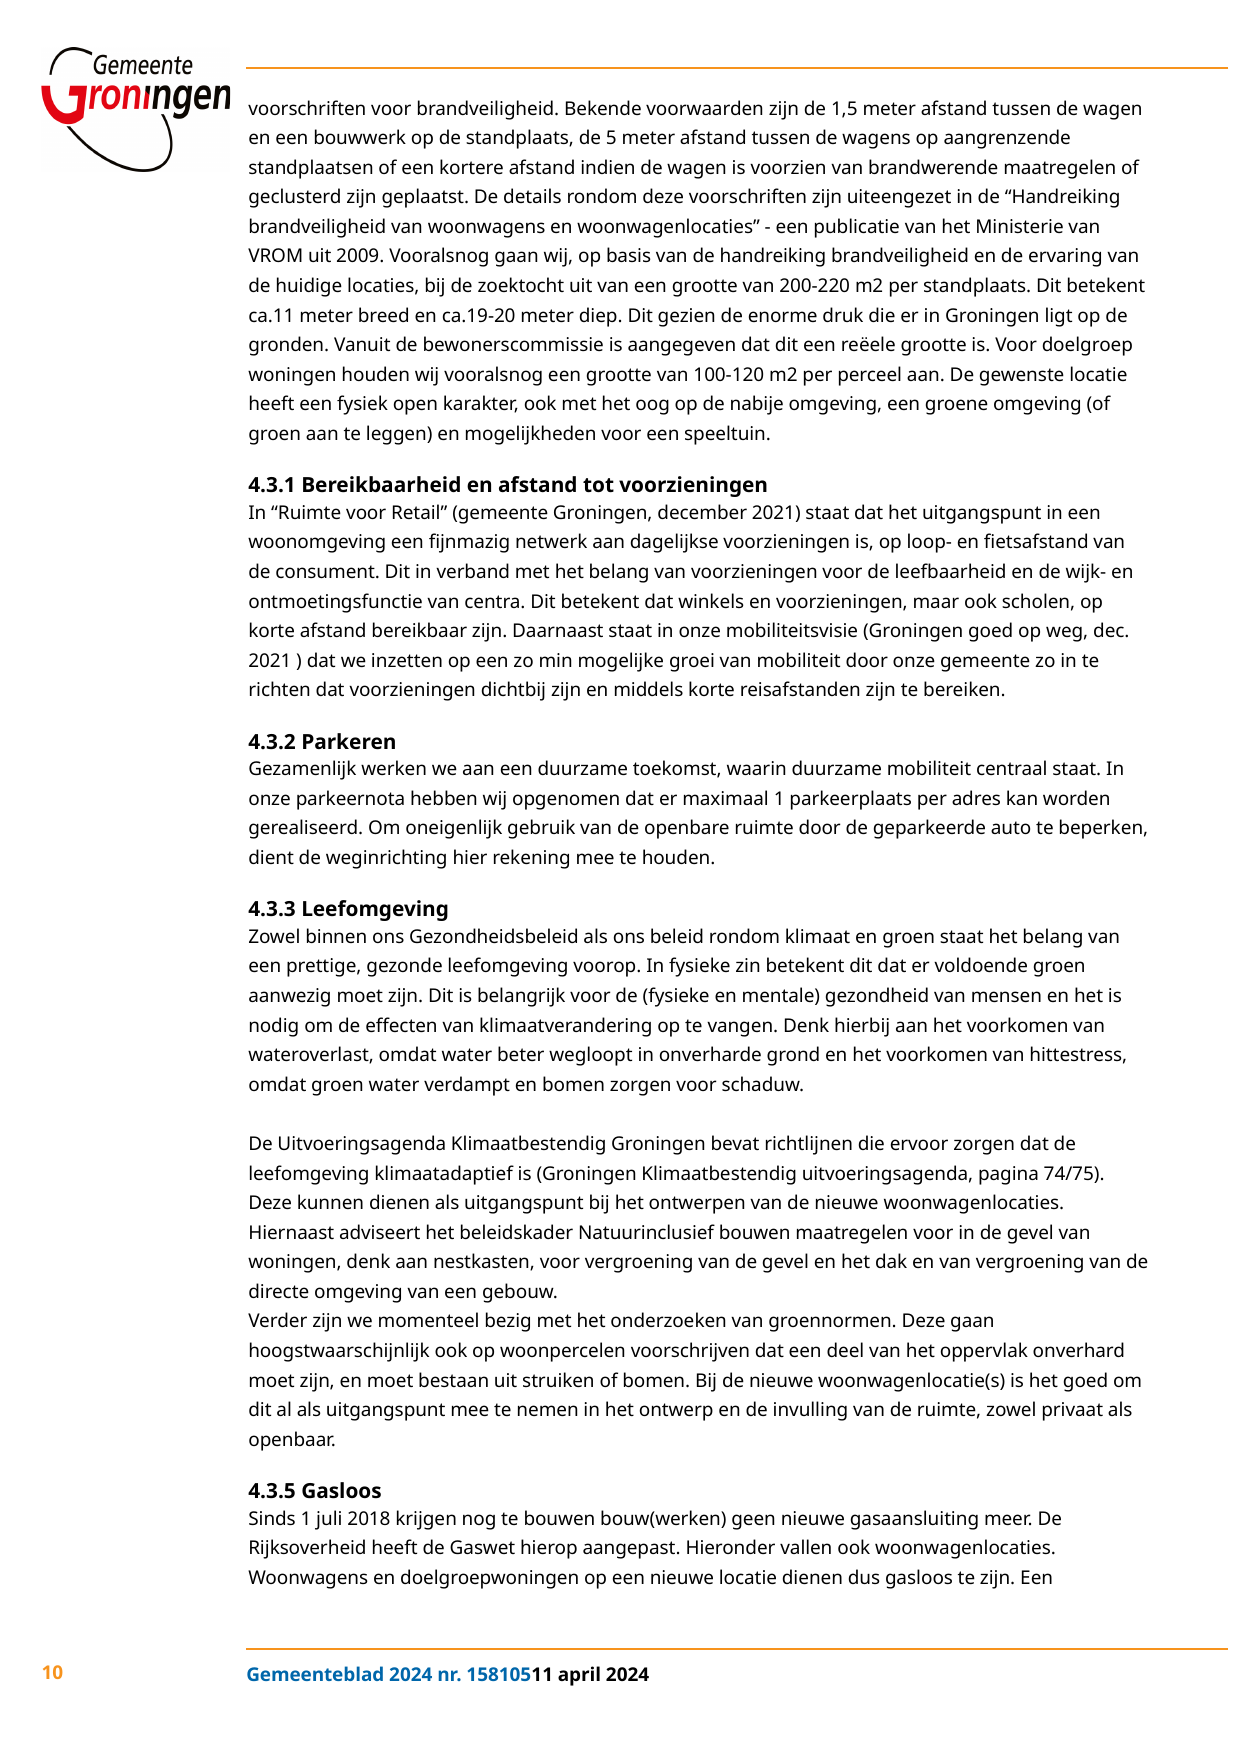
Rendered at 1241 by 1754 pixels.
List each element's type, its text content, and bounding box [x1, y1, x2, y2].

text 4.3.5 Gasloos [248, 1476, 1152, 1505]
text 4.3.3 Leefomgeving [248, 894, 1152, 923]
text In “Ruimte voor Retail” (gemeente Groningen, december 2021) staat dat het uitgangspunt in een woonomgeving een fijnmazig netwerk aan dagelijkse voorzieningen is, op loop- en fietsafstand van de consument. Dit in verband met het belang van voorzieningen voor de leefbaarheid en de wijk- en ontmoetingsfunctie van centra. Dit betekent dat winkels en voorzieningen, maar ook scholen, op korte afstand bereikbaar zijn. Daarnaast staat in onze mobiliteitsvisie (Groningen goed op weg, dec. 2021 ) dat we inzetten op een zo min mogelijke groei van mobiliteit door onze gemeente zo in te richten dat voorzieningen dichtbij zijn en middels korte reisafstanden zijn te bereiken. [248, 499, 1152, 702]
text 4.3.2 Parkeren [248, 727, 1152, 755]
text Sinds 1 juli 2018 krijgen nog te bouwen bouw(werken) geen nieuwe gasaansluiting meer. De Rijksoverheid heeft de Gaswet hierop aangepast. Hieronder vallen ook woonwagenlocaties. Woonwagens en doelgroepwoningen op een nieuwe locatie dienen dus gasloos te zijn. Een [248, 1505, 1152, 1590]
text 4.3.1 Bereikbaarheid en afstand tot voorzieningen [248, 471, 1152, 499]
text Zowel binnen ons Gezondheidsbeleid als ons beleid rondom klimaat en groen staat het belang van een prettige, gezonde leefomgeving voorop. In fysieke zin betekent dit dat er voldoende groen aanwezig moet zijn. Dit is belangrijk voor de (fysieke en mentale) gezondheid van mensen en het is nodig om de effecten van klimaatverandering op te vangen. Denk hierbij aan het voorkomen van wateroverlast, omdat water beter wegloopt in onverharde grond en het voorkomen van hittestress, omdat groen water verdampt en bomen zorgen voor schaduw. [248, 923, 1152, 1097]
picture [41, 47, 231, 172]
text De Uitvoeringsagenda Klimaatbestendig Groningen bevat richtlijnen die ervoor zorgen dat de leefomgeving klimaatadaptief is (Groningen Klimaatbestendig uitvoeringsagenda, pagina 74/75). Deze kunnen dienen als uitgangspunt bij het ontwerpen van de nieuwe woonwagenlocaties. Hiernaast adviseert het beleidskader Natuurinclusief bouwen maatregelen voor in de gevel van woningen, denk aan nestkasten, voor vergroening van de gevel en het dak en van vergroening van de directe omgeving van een gebouw. [248, 1130, 1152, 1304]
text Gezamenlijk werken we aan een duurzame toekomst, waarin duurzame mobiliteit centraal staat. In onze parkeernota hebben wij opgenomen dat er maximaal 1 parkeerplaats per adres kan worden gerealiseerd. Om oneigenlijk gebruik van de openbare ruimte door de geparkeerde auto te beperken, dient de weginrichting hier rekening mee te houden. [248, 755, 1152, 870]
text voorschriften voor brandveiligheid. Bekende voorwaarden zijn de 1,5 meter afstand tussen de wagen en een bouwwerk op de standplaats, de 5 meter afstand tussen de wagens op aangrenzende standplaatsen of een kortere afstand indien de wagen is voorzien van brandwerende maatregelen of geclusterd zijn geplaatst. De details rondom deze voorschriften zijn uiteengezet in de “Handreiking brandveiligheid van woonwagens en woonwagenlocaties” - een publicatie van het Ministerie van VROM uit 2009. Vooralsnog gaan wij, op basis van de handreiking brandveiligheid en de ervaring van de huidige locaties, bij de zoektocht uit van een grootte van 200-220 m2 per standplaats. Dit betekent ca.11 meter breed en ca.19-20 meter diep. Dit gezien de enorme druk die er in Groningen ligt op de gronden. Vanuit de bewonerscommissie is aangegeven dat dit een reëele grootte is. Voor doelgroep woningen houden wij vooralsnog een grootte van 100-120 m2 per perceel aan. De gewenste locatie heeft een fysiek open karakter, ook met het oog op de nabije omgeving, een groene omgeving (of groen aan te leggen) en mogelijkheden voor een speeltuin. [248, 95, 1152, 446]
text Verder zijn we momenteel bezig met het onderzoeken van groennormen. Deze gaan hoogstwaarschijnlijk ook op woonpercelen voorschrijven dat een deel van het oppervlak onverhard moet zijn, en moet bestaan uit struiken of bomen. Bij de nieuwe woonwagenlocatie(s) is het goed om dit al als uitgangspunt mee te nemen in het ontwerp en de invulling van de ruimte, zowel privaat als openbaar. [248, 1308, 1152, 1452]
